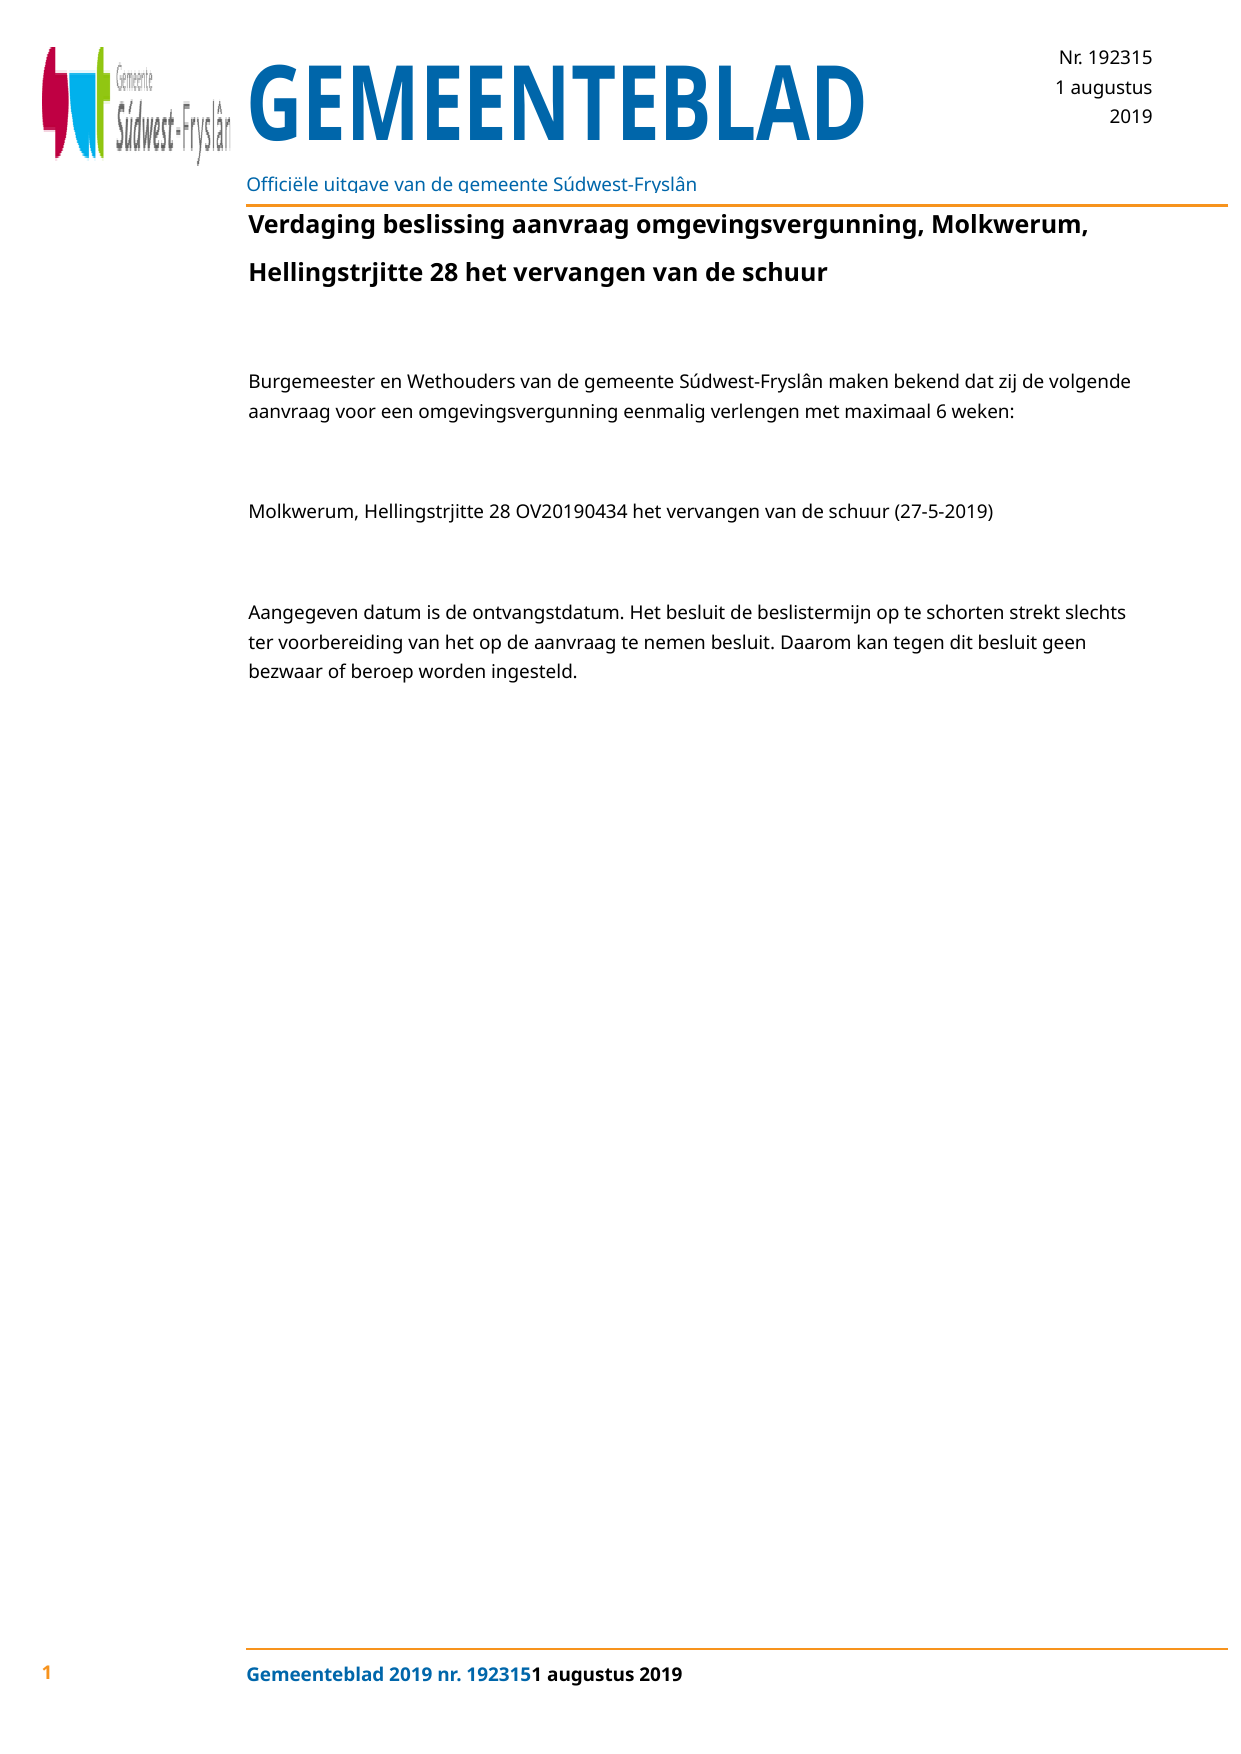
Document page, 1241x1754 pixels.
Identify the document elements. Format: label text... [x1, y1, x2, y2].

text Molkwerum, Hellingstrjitte 28 OV20190434 het vervangen van de schuur (27-5-2019) [248, 499, 1152, 524]
text Aangegeven datum is de ontvangstdatum. Het besluit de beslistermijn op te schorten strekt slechts ter voorbereiding van het op de aanvraag te nemen besluit. Daarom kan tegen dit besluit geen bezwaar of beroep worden ingesteld. [248, 599, 1152, 684]
text Burgemeester en Wethouders van de gemeente Súdwest-Fryslân maken bekend dat zij de volgende aanvraag voor een omgevingsvergunning eenmalig verlengen met maximaal 6 weken: [248, 368, 1152, 424]
picture [41, 47, 231, 172]
text Verdaging beslissing aanvraag omgevingsvergunning, Molkwerum, Hellingstrjitte 28 het vervangen van de schuur [248, 207, 1152, 288]
